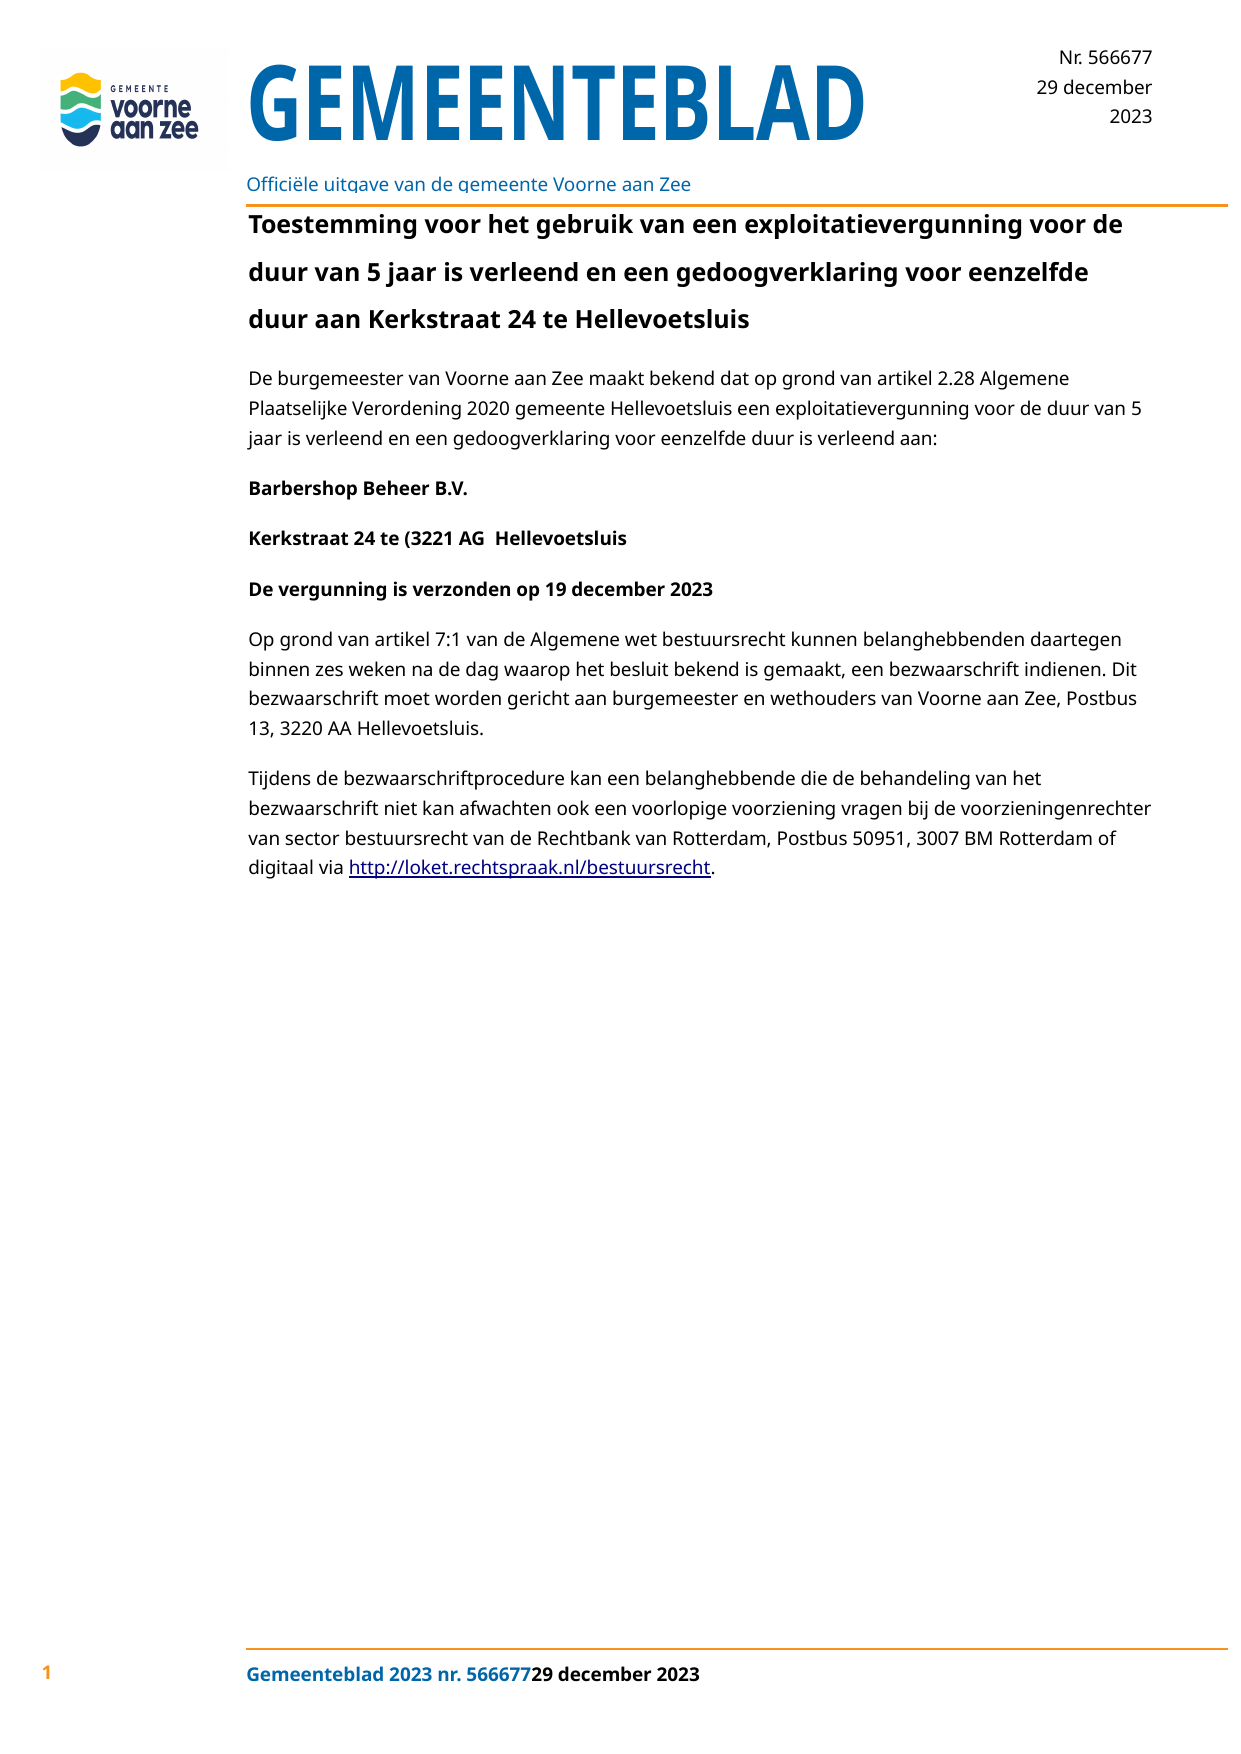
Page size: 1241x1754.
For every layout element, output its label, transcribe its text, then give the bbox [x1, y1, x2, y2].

text Op grond van artikel 7:1 van de Algemene wet bestuursrecht kunnen belanghebbenden daartegen binnen zes weken na de dag waarop het besluit bekend is gemaakt, een bezwaarschrift indienen. Dit bezwaarschrift moet worden gericht aan burgemeester en wethouders van Voorne aan Zee, Postbus 13, 3220 AA Hellevoetsluis. [248, 626, 1152, 741]
text Tijdens de bezwaarschriftprocedure kan een belanghebbende die de behandeling van het bezwaarschrift niet kan afwachten ook een voorlopige voorziening vragen bij de voorzieningenrechter van sector bestuursrecht van de Rechtbank van Rotterdam, Postbus 50951, 3007 BM Rotterdam of digitaal via http://loket.rechtspraak.nl/bestuursrecht. [248, 766, 1152, 880]
text Barbershop Beheer B.V. [248, 475, 1152, 501]
text De vergunning is verzonden op 19 december 2023 [248, 576, 1152, 602]
picture [41, 47, 231, 172]
text Kerkstraat 24 te (3221 AG Hellevoetsluis [248, 526, 1152, 551]
text De burgemeester van Voorne aan Zee maakt bekend dat op grond van artikel 2.28 Algemene Plaatselijke Verordening 2020 gemeente Hellevoetsluis een exploitatievergunning voor de duur van 5 jaar is verleend en een gedoogverklaring voor eenzelfde duur is verleend aan: [248, 366, 1152, 450]
text Toestemming voor het gebruik van een exploitatievergunning voor de duur van 5 jaar is verleend en een gedoogverklaring voor eenzelfde duur aan Kerkstraat 24 te Hellevoetsluis [248, 207, 1152, 336]
